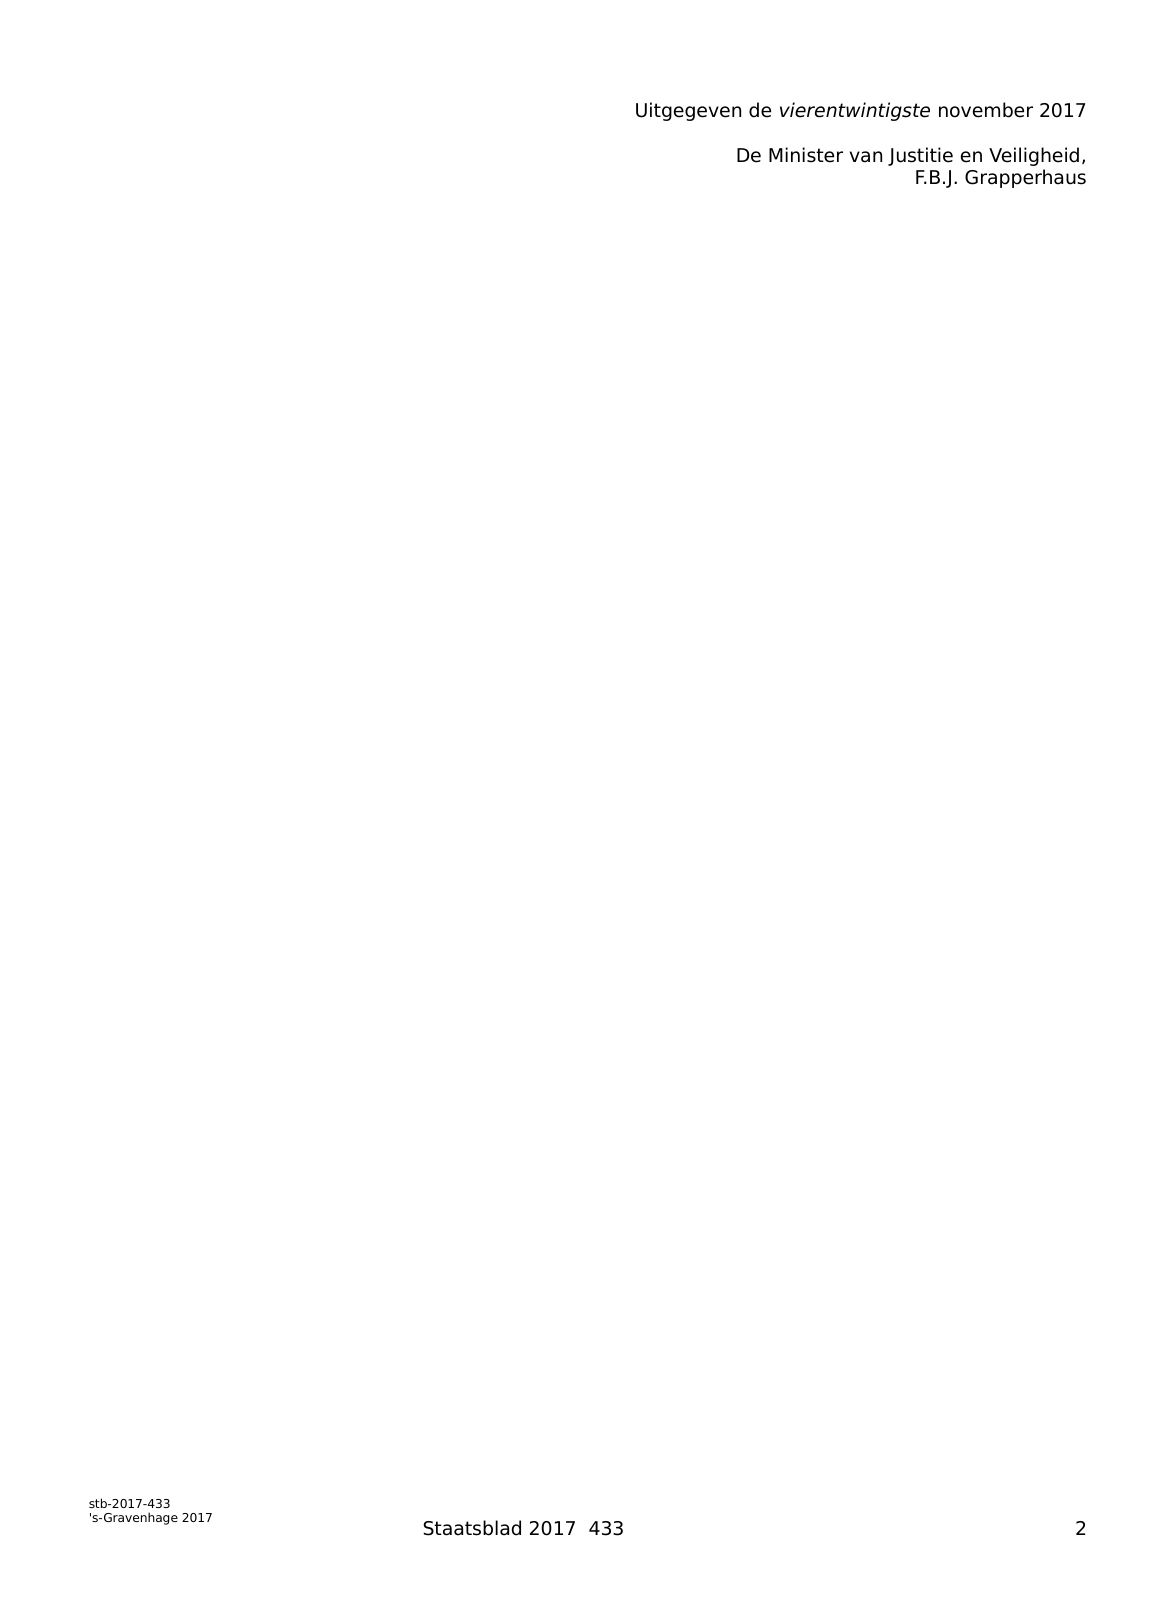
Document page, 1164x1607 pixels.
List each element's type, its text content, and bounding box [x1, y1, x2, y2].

text stb-2017-433 [88, 1497, 323, 1511]
text De Minister van Justitie en Veiligheid, F.B.J. Grapperhaus [422, 144, 1087, 188]
text 's-Gravenhage 2017 [88, 1511, 323, 1525]
text Uitgegeven de vierentwintigste november 2017 [422, 100, 1087, 122]
